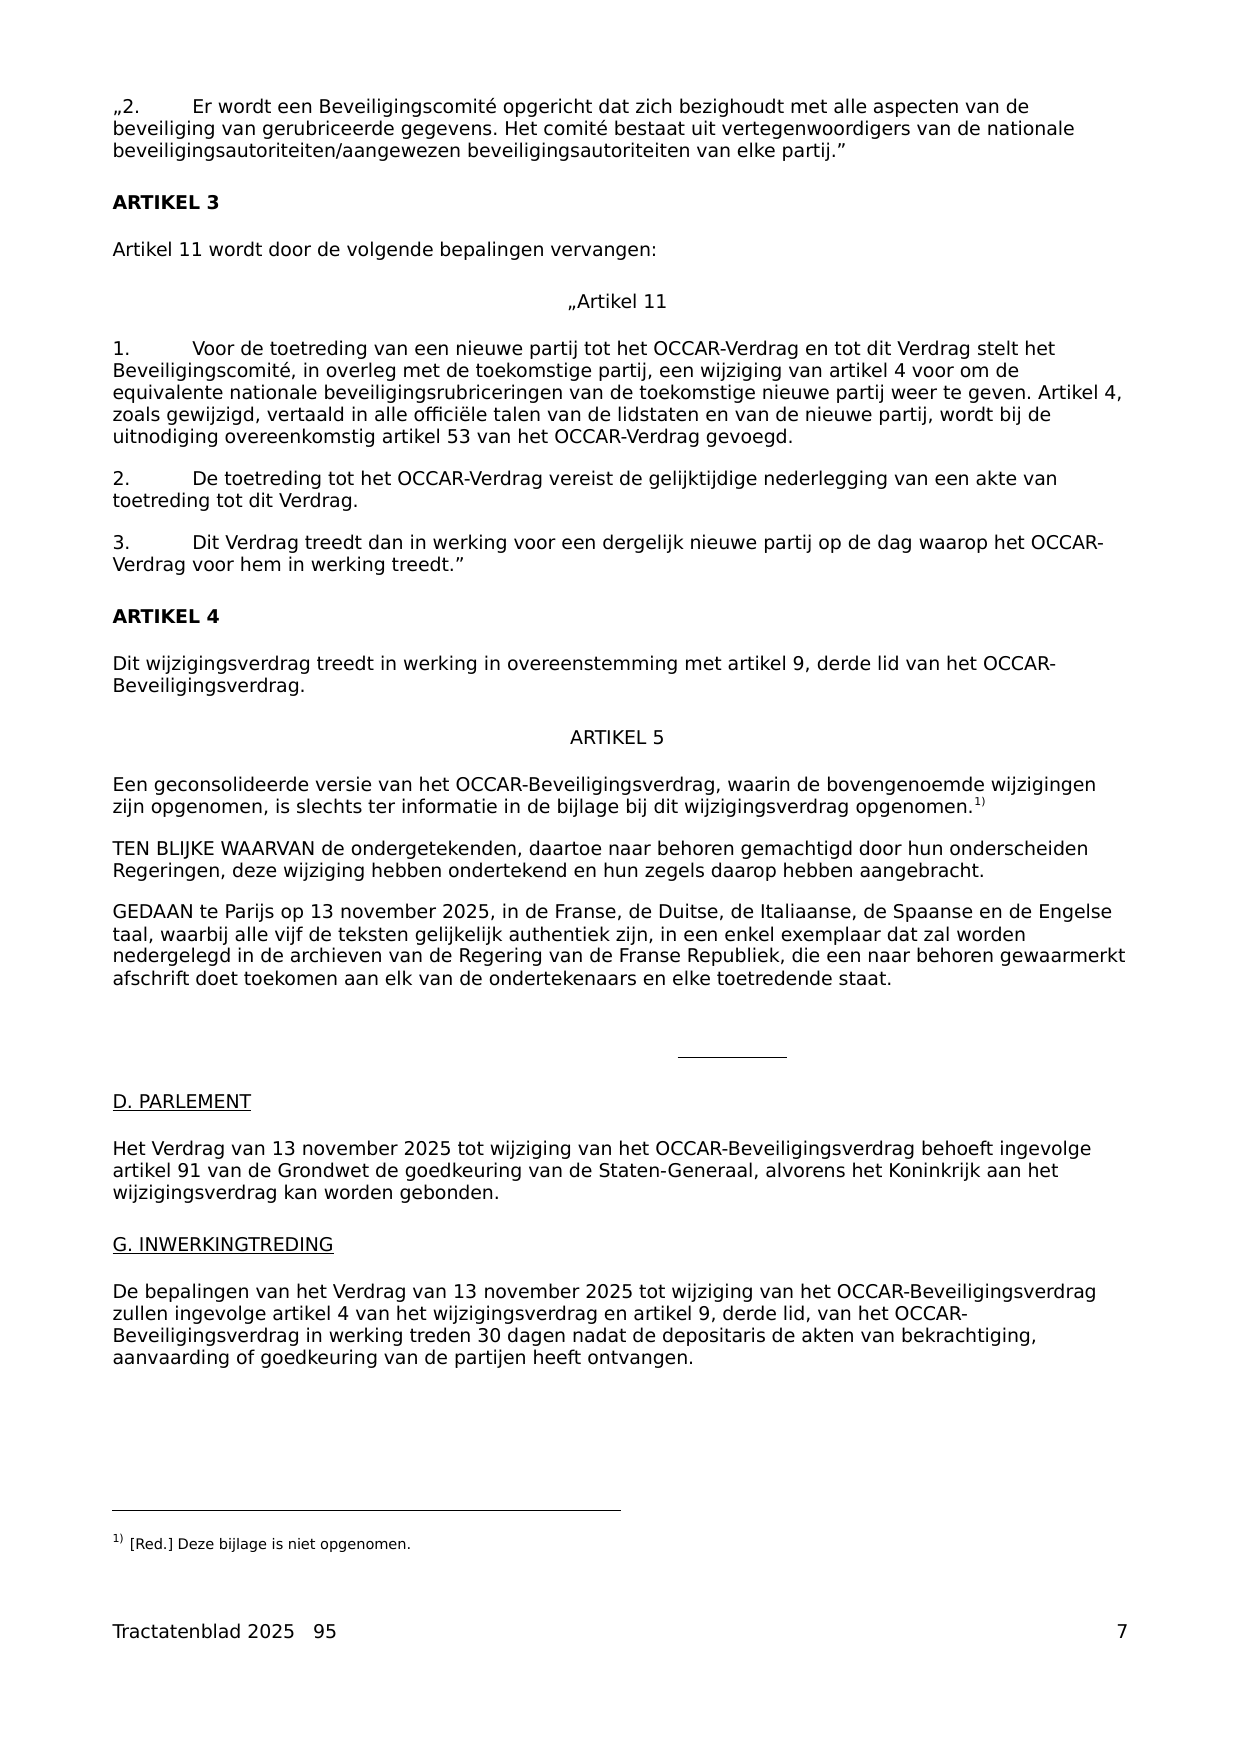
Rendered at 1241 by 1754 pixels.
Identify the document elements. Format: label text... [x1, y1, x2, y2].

subtitle G. INWERKINGTREDING [112, 1234, 1128, 1256]
subtitle ARTIKEL 4 [112, 606, 1128, 628]
text 1. Voor de toetreding van een nieuwe partij tot het OCCAR-Verdrag en tot dit Verdrag stelt het Beveiligingscomité, in overleg met de toekomstige partij, een wijziging van artikel 4 voor om de equivalente nationale beveiligingsrubriceringen van de toekomstige nieuwe partij weer te geven. Artikel 4, zoals gewijzigd, vertaald in alle officiële talen van de lidstaten en van de nieuwe partij, wordt bij de uitnodiging overeenkomstig artikel 53 van het OCCAR-Verdrag gevoegd. [112, 338, 1128, 448]
text Het Verdrag van 13 november 2025 tot wijziging van het OCCAR-Beveiligingsverdrag behoeft ingevolge artikel 91 van de Grondwet de goedkeuring van de Staten-Generaal, alvorens het Koninkrijk aan het wijzigingsverdrag kan worden gebonden. [112, 1138, 1128, 1204]
subtitle „Artikel 11 [112, 291, 1128, 313]
text GEDAAN te Parijs op 13 november 2025, in de Franse, de Duitse, de Italiaanse, de Spaanse en de Engelse taal, waarbij alle vijf de teksten gelijkelijk authentiek zijn, in een enkel exemplaar dat zal worden nedergelegd in de archieven van de Regering van de Franse Republiek, die een naar behoren gewaarmerkt afschrift doet toekomen aan elk van de ondertekenaars en elke toetredende staat. [112, 901, 1128, 989]
text [Red.] Deze bijlage is niet opgenomen. [112, 1532, 1128, 1554]
text Dit wijzigingsverdrag treedt in werking in overeenstemming met artikel 9, derde lid van het OCCAR-Beveiligingsverdrag. [112, 653, 1128, 697]
text TEN BLIJKE WAARVAN de ondergetekenden, daartoe naar behoren gemachtigd door hun onderscheiden Regeringen, deze wijziging hebben ondertekend en hun zegels daarop hebben aangebracht. [112, 837, 1128, 881]
text Artikel 11 wordt door de volgende bepalingen vervangen: [112, 239, 1128, 261]
text Een geconsolideerde versie van het OCCAR-Beveiligingsverdrag, waarin de bovengenoemde wijzigingen zijn opgenomen, is slechts ter informatie in de bijlage bij dit wijzigingsverdrag opgenomen. [112, 773, 1128, 817]
text De bepalingen van het Verdrag van 13 november 2025 tot wijziging van het OCCAR-Beveiligingsverdrag zullen ingevolge artikel 4 van het wijzigingsverdrag en artikel 9, derde lid, van het OCCAR-Beveiligingsverdrag in werking treden 30 dagen nadat de depositaris de akten van bekrachtiging, aanvaarding of goedkeuring van de partijen heeft ontvangen. [112, 1281, 1128, 1369]
subtitle D. PARLEMENT [112, 1091, 1128, 1113]
text 2. De toetreding tot het OCCAR-Verdrag vereist de gelijktijdige nederlegging van een akte van toetreding tot dit Verdrag. [112, 468, 1128, 512]
text „2. Er wordt een Beveiligingscomité opgericht dat zich bezighoudt met alle aspecten van de beveiliging van gerubriceerde gegevens. Het comité bestaat uit vertegenwoordigers van de nationale beveiligingsautoriteiten/aangewezen beveiligingsautoriteiten van elke partij.” [112, 96, 1128, 162]
text 3. Dit Verdrag treedt dan in werking voor een dergelijk nieuwe partij op de dag waarop het OCCAR-Verdrag voor hem in werking treedt.” [112, 532, 1128, 576]
subtitle ARTIKEL 5 [112, 727, 1128, 748]
subtitle ARTIKEL 3 [112, 192, 1128, 214]
